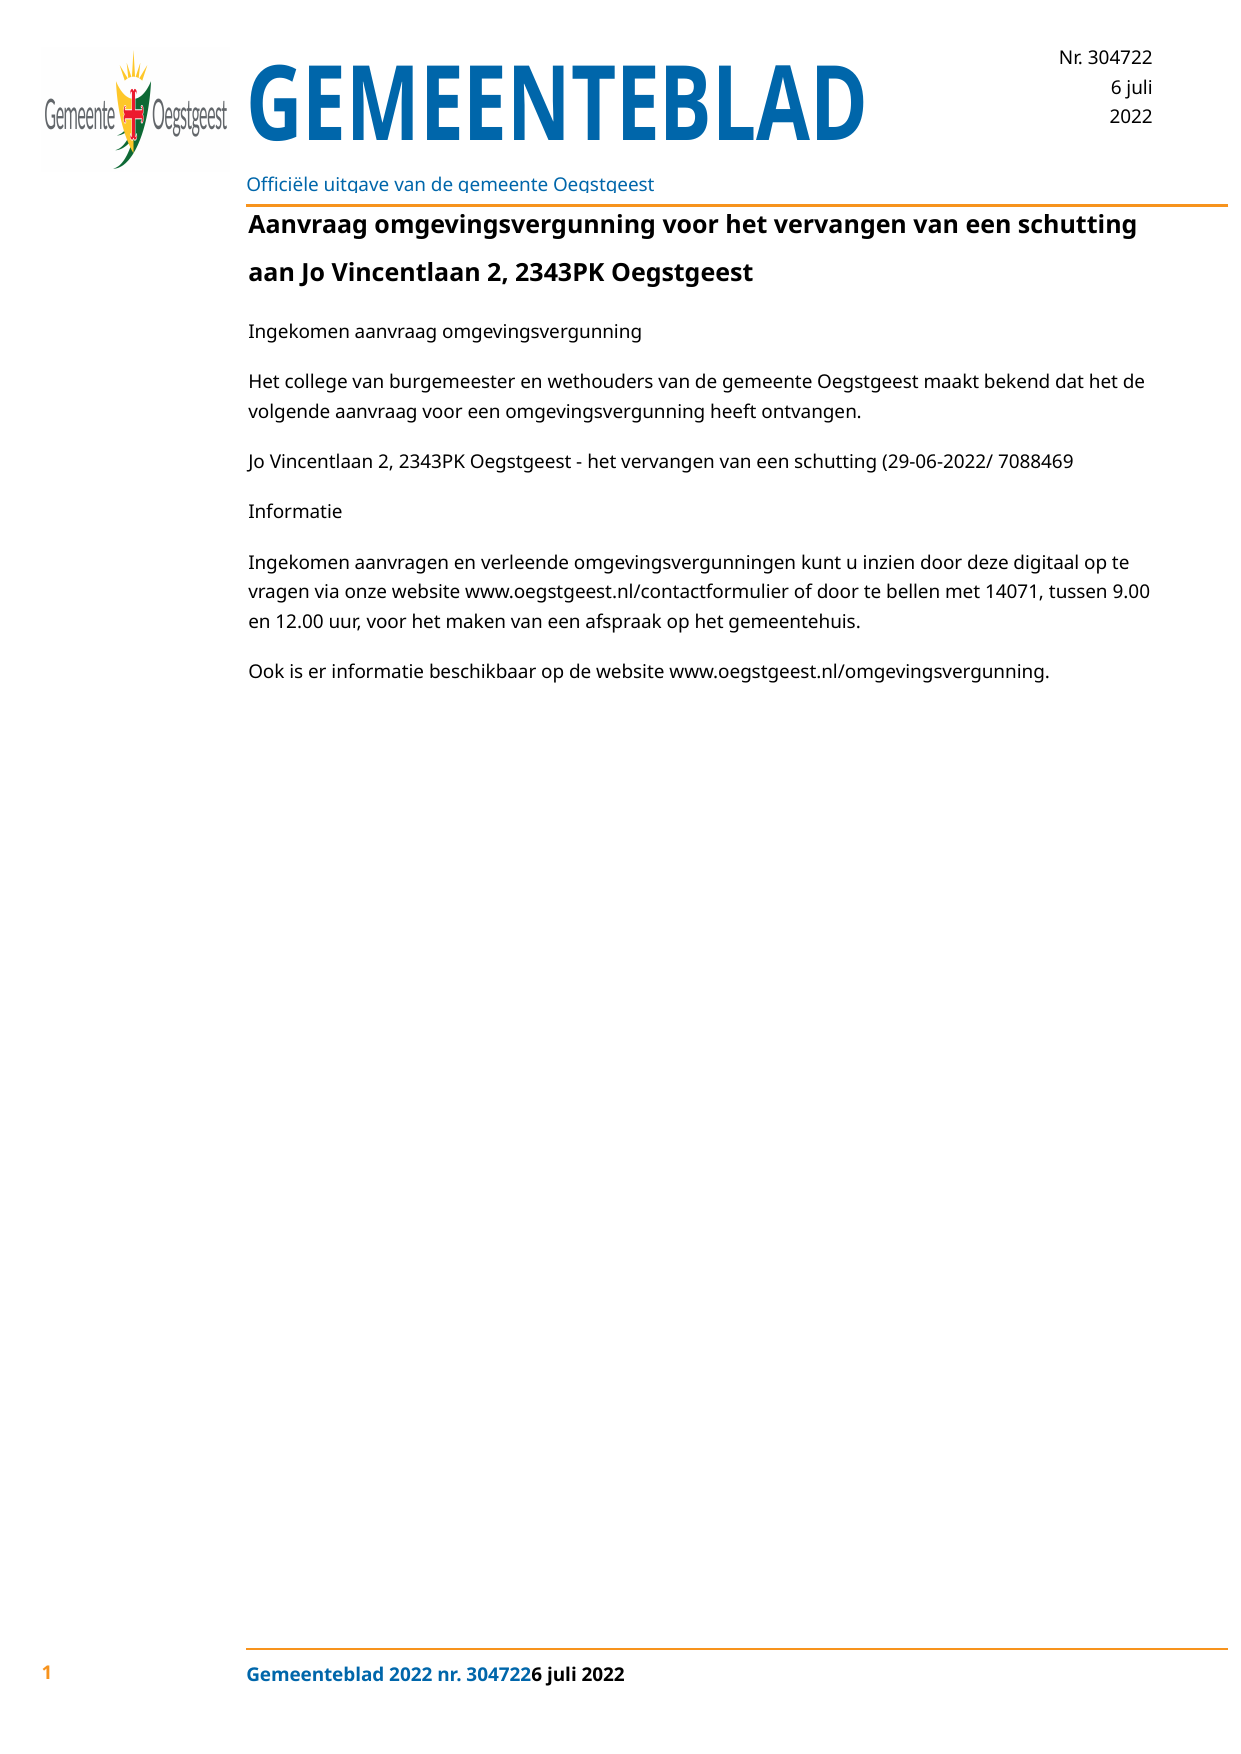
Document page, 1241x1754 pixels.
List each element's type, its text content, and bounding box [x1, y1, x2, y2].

picture [41, 47, 231, 172]
text Ingekomen aanvraag omgevingsvergunning [248, 318, 1152, 344]
text Ingekomen aanvragen en verleende omgevingsvergunningen kunt u inzien door deze digitaal op te vragen via onze website www.oegstgeest.nl/contactformulier of door te bellen met 14071, tussen 9.00 en 12.00 uur, voor het maken van een afspraak op het gemeentehuis. [248, 549, 1152, 634]
text Het college van burgemeester en wethouders van de gemeente Oegstgeest maakt bekend dat het de volgende aanvraag voor een omgevingsvergunning heeft ontvangen. [248, 368, 1152, 424]
text Informatie [248, 499, 1152, 524]
text Ook is er informatie beschikbaar op de website www.oegstgeest.nl/omgevingsvergunning. [248, 659, 1152, 684]
text Aanvraag omgevingsvergunning voor het vervangen van een schutting aan Jo Vincentlaan 2, 2343PK Oegstgeest [248, 207, 1152, 288]
text Jo Vincentlaan 2, 2343PK Oegstgeest - het vervangen van een schutting (29-06-2022/ 7088469 [248, 448, 1152, 474]
